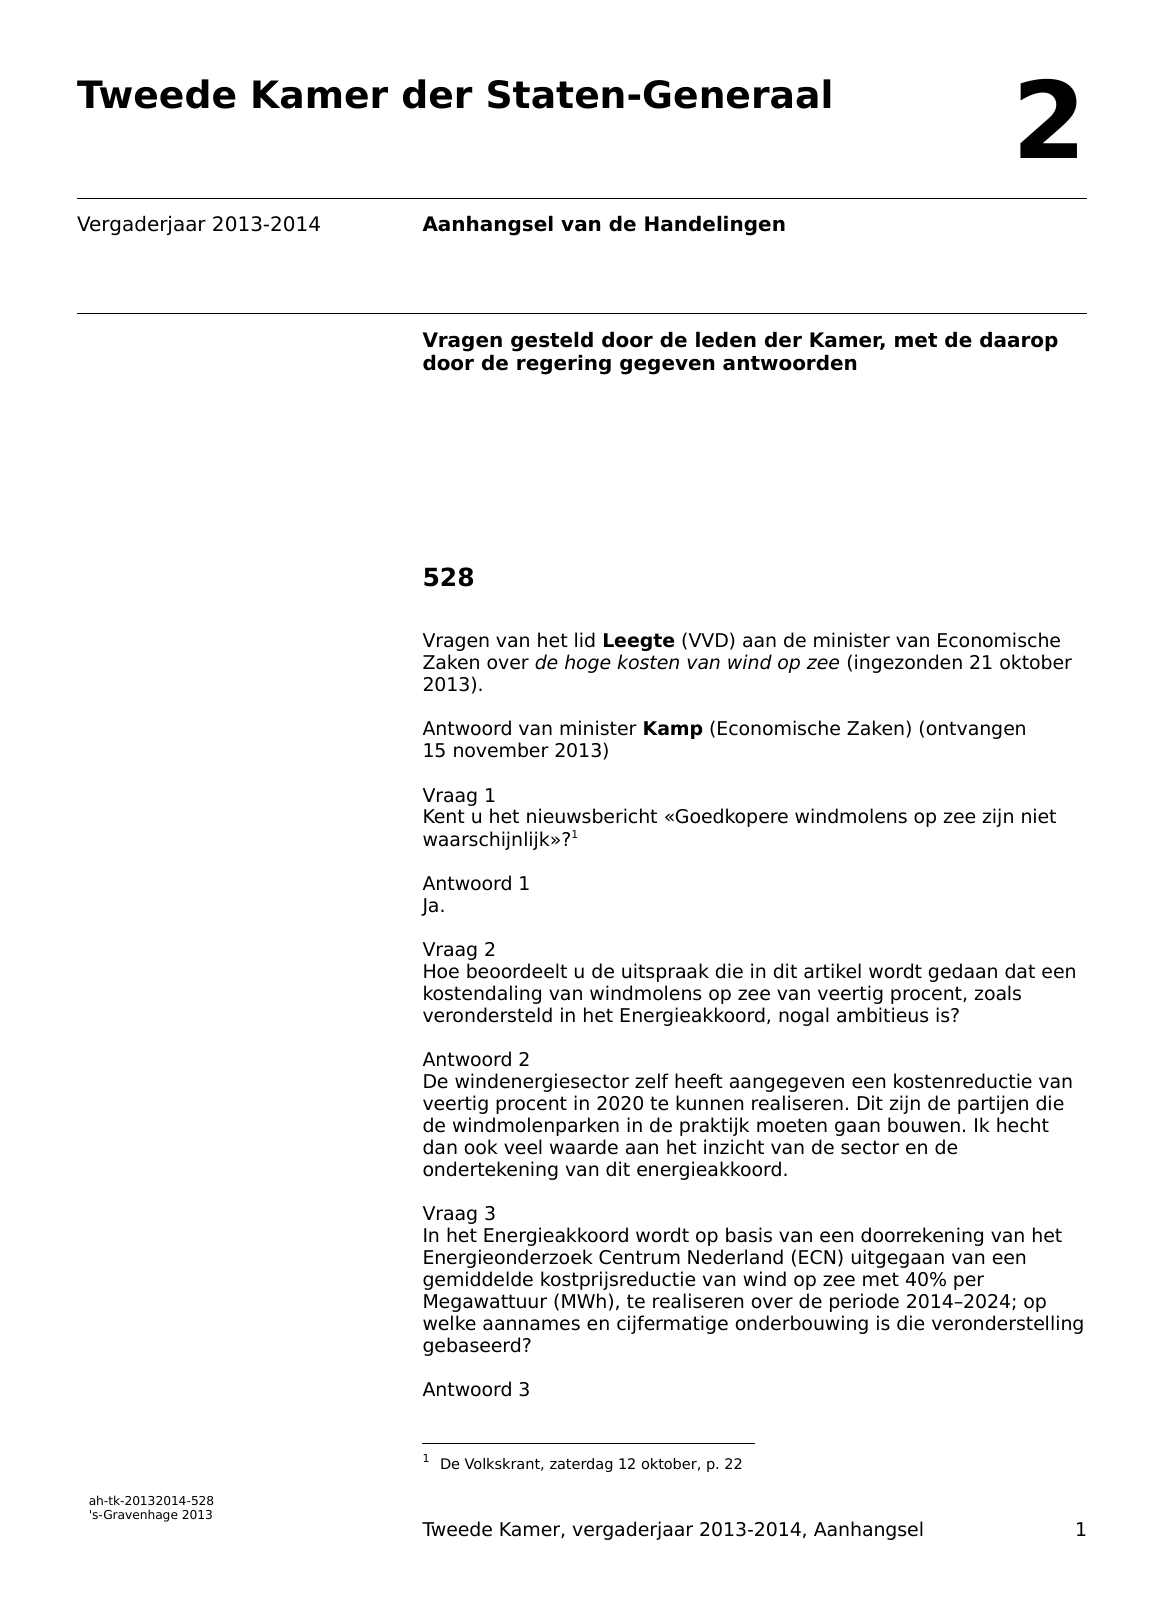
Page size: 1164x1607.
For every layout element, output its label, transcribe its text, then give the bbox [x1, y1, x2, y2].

text Kent u het nieuwsbericht «Goedkopere windmolens op zee zijn niet waarschijnlijk»? [422, 806, 1087, 850]
text De windenergiesector zelf heeft aangegeven een kostenreductie van veertig procent in 2020 te kunnen realiseren. Dit zijn de partijen die de windmolenparken in de praktijk moeten gaan bouwen. Ik hecht dan ook veel waarde aan het inzicht van de sector en de ondertekening van dit energieakkoord. [422, 1071, 1087, 1181]
text De Volkskrant, zaterdag 12 oktober, p. 22 [422, 1452, 1087, 1474]
text Ja. [422, 894, 1087, 917]
text Vraag 2 [422, 939, 1087, 961]
table_cell [77, 314, 422, 375]
table_header Tweede Kamer der Staten-Generaal [77, 59, 886, 198]
text Hoe beoordeelt u de uitspraak die in dit artikel wordt gedaan dat een kostendaling van windmolens op zee van veertig procent, zoals verondersteld in het Energieakkoord, nogal ambitieus is? [422, 961, 1087, 1027]
text Antwoord 1 [422, 873, 1087, 894]
text Vraag 3 [422, 1203, 1087, 1225]
text Antwoord 3 [422, 1379, 1087, 1401]
table_cell Vragen gesteld door de leden der Kamer, met de daarop door de regering gegeven antwoorden [422, 314, 1087, 375]
text Antwoord 2 [422, 1049, 1087, 1071]
table_cell Aanhangsel van de Handelingen [422, 199, 1087, 313]
table_header 2 [886, 59, 1087, 198]
text In het Energieakkoord wordt op basis van een doorrekening van het Energieonderzoek Centrum Nederland (ECN) uitgegaan van een gemiddelde kostprijsreductie van wind op zee met 40% per Megawattuur (MWh), te realiseren over de periode 2014–2024; op welke aannames en cijfermatige onderbouwing is die veronderstelling gebaseerd? [422, 1225, 1087, 1357]
text ah-tk-20132014-528 [88, 1494, 323, 1508]
text Vraag 1 [422, 784, 1087, 806]
text Antwoord van minister Kamp (Economische Zaken) (ontvangen 15 november 2013) [422, 718, 1087, 762]
text Vragen van het lid Leegte (VVD) aan de minister van Economische Zaken over de hoge kosten van wind op zee (ingezonden 21 oktober 2013). [422, 630, 1087, 696]
table_cell Vergaderjaar 2013-2014 [77, 199, 422, 313]
text 528 [422, 563, 1087, 592]
text 's-Gravenhage 2013 [88, 1508, 323, 1522]
